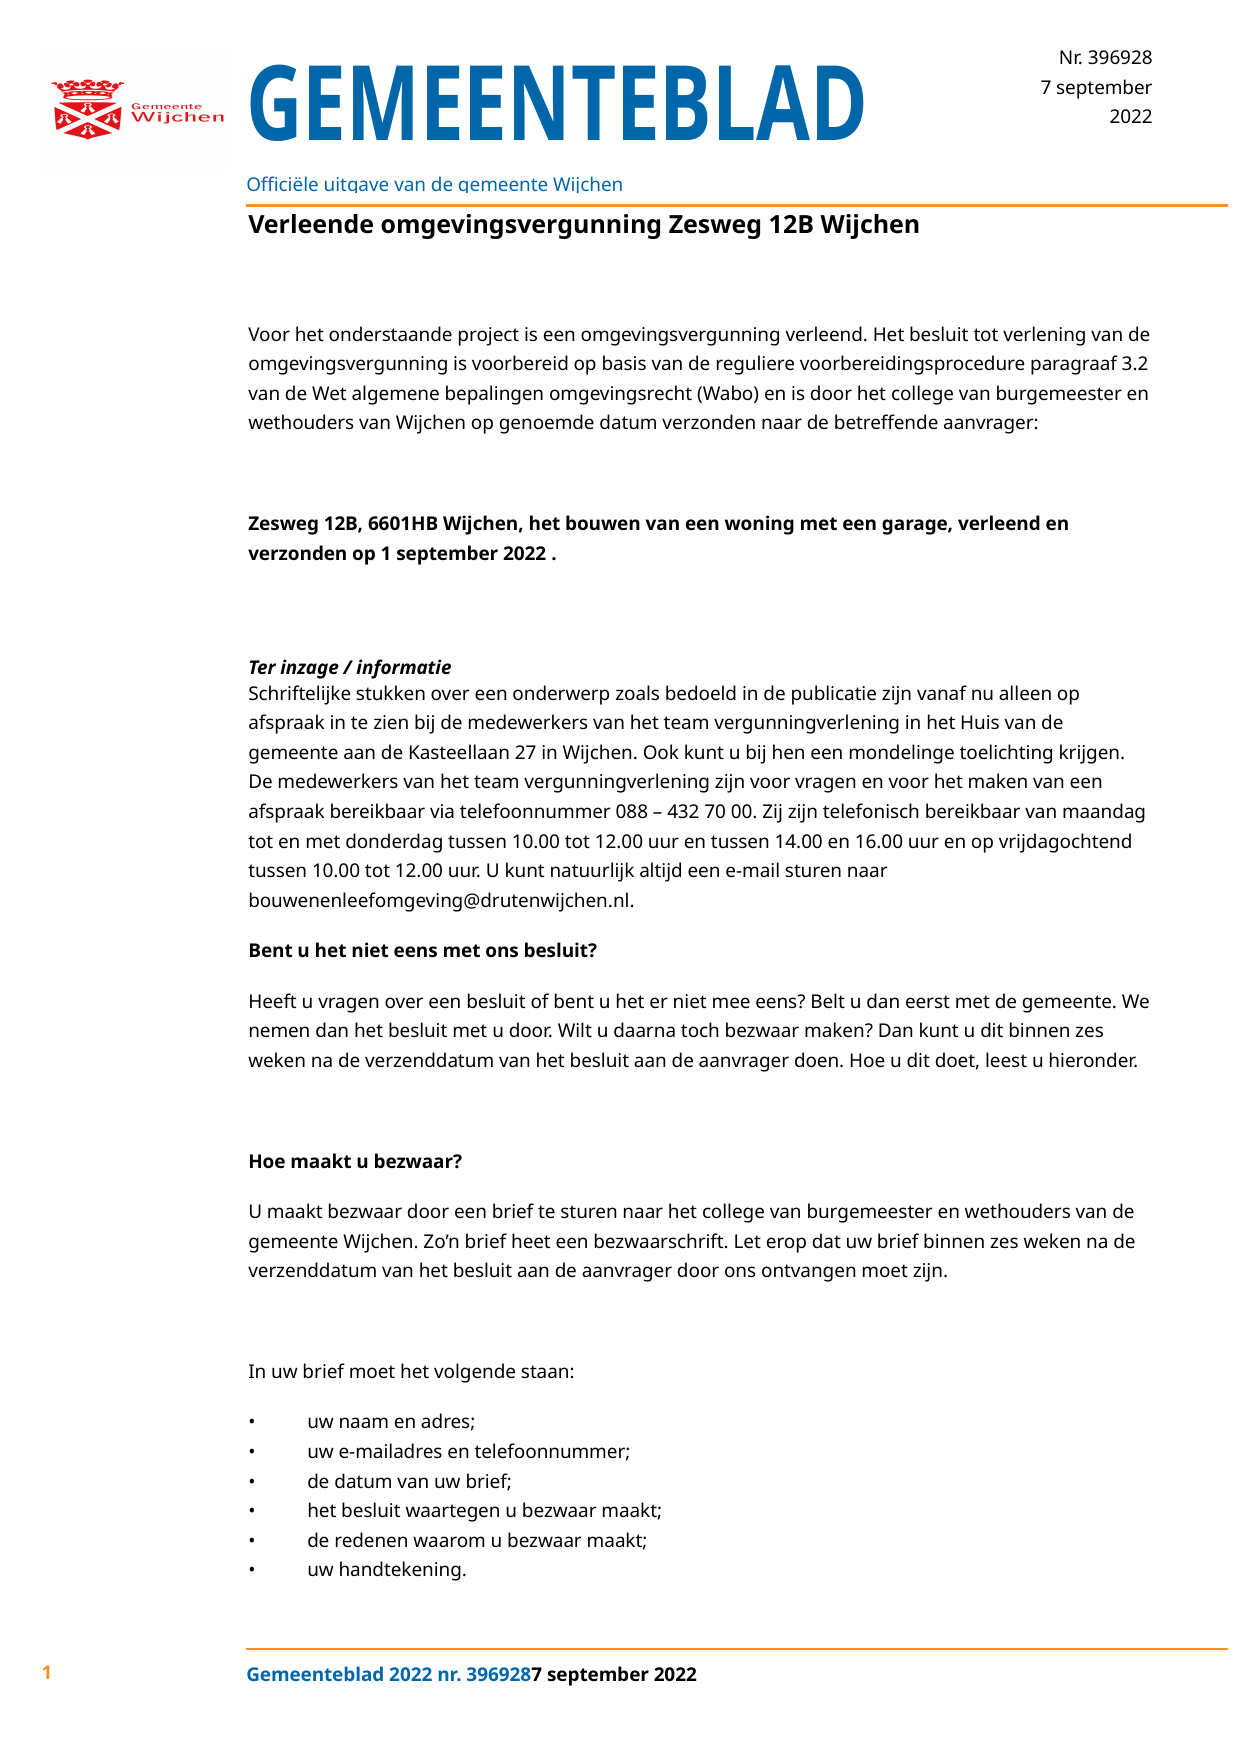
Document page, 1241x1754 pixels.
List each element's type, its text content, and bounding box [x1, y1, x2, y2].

list uw e-mailadres en telefoonnummer; [248, 1438, 1152, 1464]
text In uw brief moet het volgende staan: [248, 1358, 1152, 1384]
list de redenen waarom u bezwaar maakt; [248, 1527, 1152, 1553]
list het besluit waartegen u bezwaar maakt; [248, 1497, 1152, 1523]
text Hoe maakt u bezwaar? [248, 1148, 1152, 1174]
list uw handtekening. [248, 1557, 1152, 1582]
list uw naam en adres; [248, 1409, 1152, 1434]
picture [41, 47, 231, 172]
text Ter inzage / informatie [248, 654, 1152, 680]
text U maakt bezwaar door een brief te sturen naar het college van burgemeester en wethouders van de gemeente Wijchen. Zo’n brief heet een bezwaarschrift. Let erop dat uw brief binnen zes weken na de verzenddatum van het besluit aan de aanvrager door ons ontvangen moet zijn. [248, 1198, 1152, 1283]
text Bent u het niet eens met ons besluit? [248, 937, 1152, 963]
list de datum van uw brief; [248, 1468, 1152, 1494]
text Voor het onderstaande project is een omgevingsvergunning verleend. Het besluit tot verlening van de omgevingsvergunning is voorbereid op basis van de reguliere voorbereidingsprocedure paragraaf 3.2 van de Wet algemene bepalingen omgevingsrecht (Wabo) en is door het college van burgemeester en wethouders van Wijchen op genoemde datum verzonden naar de betreffende aanvrager: [248, 321, 1152, 435]
text Heeft u vragen over een besluit of bent u het er niet mee eens? Belt u dan eerst met de gemeente. We nemen dan het besluit met u door. Wilt u daarna toch bezwaar maken? Dan kunt u dit binnen zes weken na de verzenddatum van het besluit aan de aanvrager doen. Hoe u dit doet, leest u hieronder. [248, 988, 1152, 1073]
text Verleende omgevingsvergunning Zesweg 12B Wijchen [248, 207, 1152, 241]
text Zesweg 12B, 6601HB Wijchen, het bouwen van een woning met een garage, verleend en verzonden op 1 september 2022 . [248, 510, 1152, 566]
text Schriftelijke stukken over een onderwerp zoals bedoeld in de publicatie zijn vanaf nu alleen op afspraak in te zien bij de medewerkers van het team vergunningverlening in het Huis van de gemeente aan de Kasteellaan 27 in Wijchen. Ook kunt u bij hen een mondelinge toelichting krijgen. De medewerkers van het team vergunningverlening zijn voor vragen en voor het maken van een afspraak bereikbaar via telefoonnummer 088 – 432 70 00. Zij zijn telefonisch bereikbaar van maandag tot en met donderdag tussen 10.00 tot 12.00 uur en tussen 14.00 en 16.00 uur en op vrijdagochtend tussen 10.00 tot 12.00 uur. U kunt natuurlijk altijd een e-mail sturen naar bouwenenleefomgeving@drutenwijchen.nl. [248, 680, 1152, 913]
